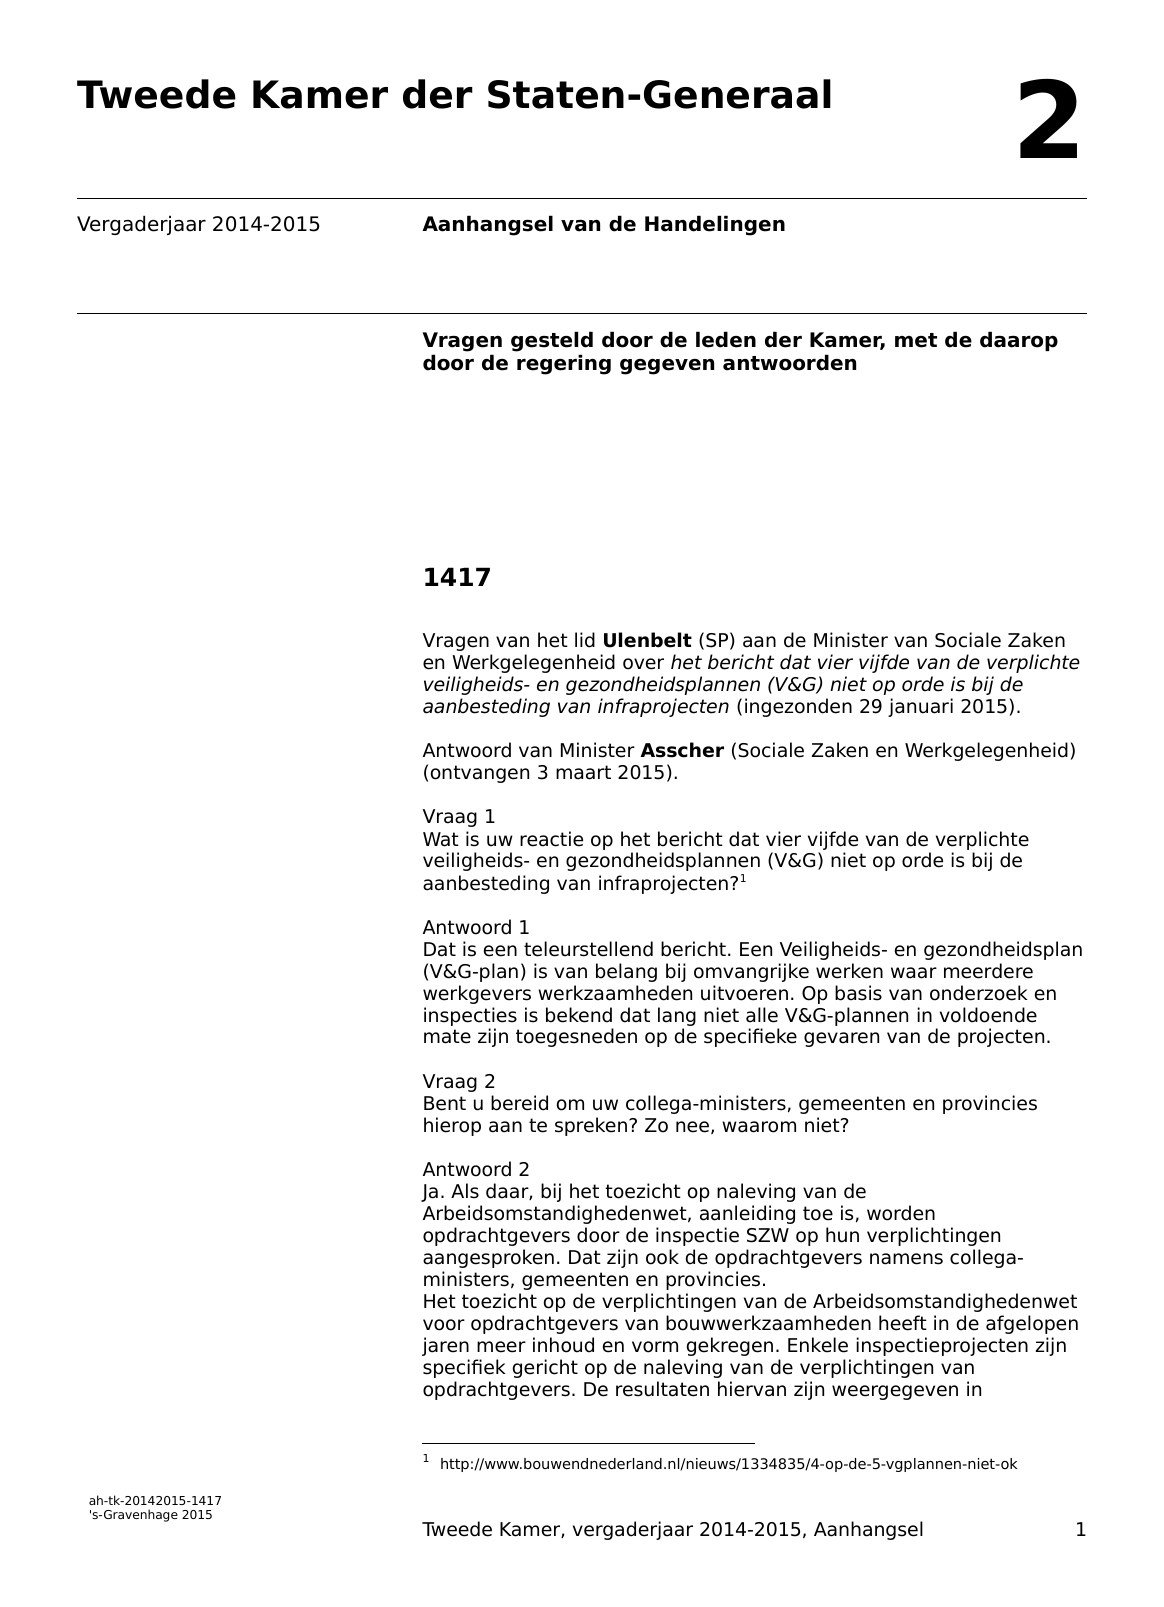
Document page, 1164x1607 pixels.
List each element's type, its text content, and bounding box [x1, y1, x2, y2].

table_cell Aanhangsel van de Handelingen [422, 199, 1087, 313]
text Dat is een teleurstellend bericht. Een Veiligheids- en gezondheidsplan (V&G-plan) is van belang bij omvangrijke werken waar meerdere werkgevers werkzaamheden uitvoeren. Op basis van onderzoek en inspecties is bekend dat lang niet alle V&G-plannen in voldoende mate zijn toegesneden op de specifieke gevaren van de projecten. [422, 938, 1087, 1048]
text Wat is uw reactie op het bericht dat vier vijfde van de verplichte veiligheids- en gezondheidsplannen (V&G) niet op orde is bij de aanbesteding van infraprojecten? [422, 828, 1087, 894]
text http://www.bouwendnederland.nl/nieuws/1334835/4-op-de-5-vgplannen-niet-ok [422, 1452, 1087, 1474]
text 's-Gravenhage 2015 [88, 1508, 323, 1522]
text Bent u bereid om uw collega-ministers, gemeenten en provincies hierop aan te spreken? Zo nee, waarom niet? [422, 1093, 1087, 1137]
table_cell [77, 314, 422, 375]
text ah-tk-20142015-1417 [88, 1494, 323, 1508]
text Vragen van het lid Ulenbelt (SP) aan de Minister van Sociale Zaken en Werkgelegenheid over het bericht dat vier vijfde van de verplichte veiligheids- en gezondheidsplannen (V&G) niet op orde is bij de aanbesteding van infraprojecten (ingezonden 29 januari 2015). [422, 630, 1087, 718]
text Ja. Als daar, bij het toezicht op naleving van de Arbeidsomstandighedenwet, aanleiding toe is, worden opdrachtgevers door de inspectie SZW op hun verplichtingen aangesproken. Dat zijn ook de opdrachtgevers namens collega-ministers, gemeenten en provincies. [422, 1181, 1087, 1291]
table_header 2 [886, 59, 1087, 198]
table_cell Vergaderjaar 2014-2015 [77, 199, 422, 313]
text Antwoord 2 [422, 1159, 1087, 1181]
text Vraag 1 [422, 806, 1087, 828]
text Het toezicht op de verplichtingen van de Arbeidsomstandighedenwet voor opdrachtgevers van bouwwerkzaamheden heeft in de afgelopen jaren meer inhoud en vorm gekregen. Enkele inspectieprojecten zijn specifiek gericht op de naleving van de verplichtingen van opdrachtgevers. De resultaten hiervan zijn weergegeven in [422, 1291, 1087, 1401]
table_cell Vragen gesteld door de leden der Kamer, met de daarop door de regering gegeven antwoorden [422, 314, 1087, 375]
text Vraag 2 [422, 1071, 1087, 1093]
table_header Tweede Kamer der Staten-Generaal [77, 59, 886, 198]
text Antwoord van Minister Asscher (Sociale Zaken en Werkgelegenheid) (ontvangen 3 maart 2015). [422, 740, 1087, 784]
text 1417 [422, 563, 1087, 592]
text Antwoord 1 [422, 917, 1087, 938]
